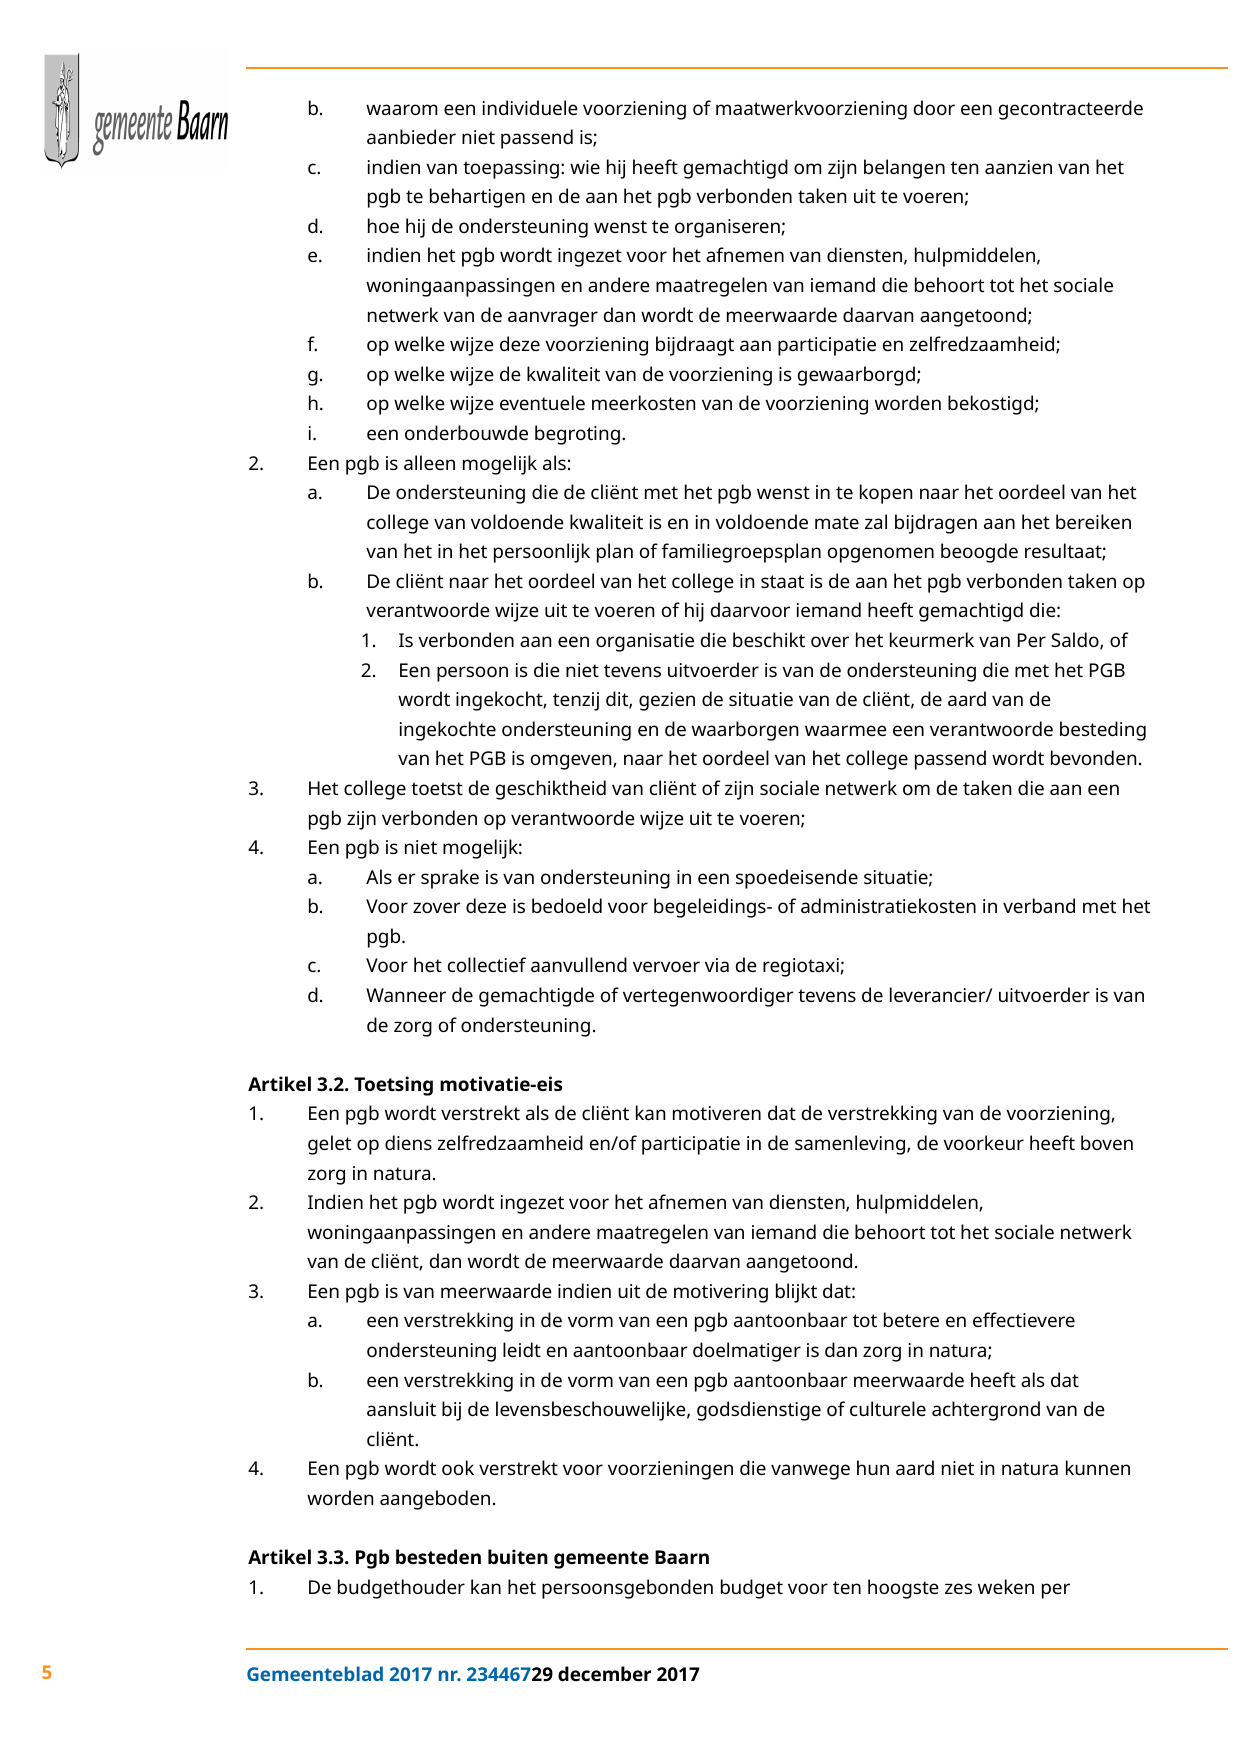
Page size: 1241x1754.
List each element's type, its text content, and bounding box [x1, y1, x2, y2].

list Is verbonden aan een organisatie die beschikt over het keurmerk van Per Saldo, of [361, 627, 1152, 653]
list op welke wijze deze voorziening bijdraagt aan participatie en zelfredzaamheid; [307, 331, 1152, 357]
text Artikel 3.2. Toetsing motivatie-eis [248, 1071, 1152, 1097]
list Indien het pgb wordt ingezet voor het afnemen van diensten, hulpmiddelen, woningaanpassingen en andere maatregelen van iemand die behoort tot het sociale netwerk van de cliënt, dan wordt de meerwaarde daarvan aangetoond. [248, 1189, 1152, 1274]
list indien van toepassing: wie hij heeft gemachtigd om zijn belangen ten aanzien van het pgb te behartigen en de aan het pgb verbonden taken uit te voeren; [307, 154, 1152, 209]
list op welke wijze eventuele meerkosten van de voorziening worden bekostigd; [307, 391, 1152, 416]
list hoe hij de ondersteuning wenst te organiseren; [307, 213, 1152, 239]
picture [41, 47, 231, 172]
list Een pgb wordt ook verstrekt voor voorzieningen die vanwege hun aard niet in natura kunnen worden aangeboden. [248, 1456, 1152, 1511]
list indien het pgb wordt ingezet voor het afnemen van diensten, hulpmiddelen, woningaanpassingen en andere maatregelen van iemand die behoort tot het sociale netwerk van de aanvrager dan wordt de meerwaarde daarvan aangetoond; [307, 243, 1152, 328]
list Voor het collectief aanvullend vervoer via de regiotaxi; [307, 953, 1152, 978]
list op welke wijze de kwaliteit van de voorziening is gewaarborgd; [307, 361, 1152, 387]
list een verstrekking in de vorm van een pgb aantoonbaar meerwaarde heeft als dat aansluit bij de levensbeschouwelijke, godsdienstige of culturele achtergrond van de cliënt. [307, 1367, 1152, 1452]
list De budgethouder kan het persoonsgebonden budget voor ten hoogste zes weken per [248, 1574, 1152, 1600]
list een verstrekking in de vorm van een pgb aantoonbaar tot betere en effectievere ondersteuning leidt en aantoonbaar doelmatiger is dan zorg in natura; [307, 1308, 1152, 1363]
list Als er sprake is van ondersteuning in een spoedeisende situatie; [307, 864, 1152, 890]
list Een pgb is van meerwaarde indien uit de motivering blijkt dat: [248, 1278, 1152, 1304]
list De cliënt naar het oordeel van het college in staat is de aan het pgb verbonden taken op verantwoorde wijze uit te voeren of hij daarvoor iemand heeft gemachtigd die: [307, 568, 1152, 623]
list Een pgb wordt verstrekt als de cliënt kan motiveren dat de verstrekking van de voorziening, gelet op diens zelfredzaamheid en/of participatie in de samenleving, de voorkeur heeft boven zorg in natura. [248, 1101, 1152, 1186]
list een onderbouwde begroting. [307, 420, 1152, 446]
list Wanneer de gemachtigde of vertegenwoordiger tevens de leverancier/ uitvoerder is van de zorg of ondersteuning. [307, 982, 1152, 1038]
list Voor zover deze is bedoeld voor begeleidings- of administratiekosten in verband met het pgb. [307, 893, 1152, 949]
list waarom een individuele voorziening of maatwerkvoorziening door een gecontracteerde aanbieder niet passend is; [307, 95, 1152, 150]
list Een pgb is alleen mogelijk als: [248, 450, 1152, 476]
list Een pgb is niet mogelijk: [248, 834, 1152, 860]
text Artikel 3.3. Pgb besteden buiten gemeente Baarn [248, 1544, 1152, 1570]
list Een persoon is die niet tevens uitvoerder is van de ondersteuning die met het PGB wordt ingekocht, tenzij dit, gezien de situatie van de cliënt, de aard van de ingekochte ondersteuning en de waarborgen waarmee een verantwoorde besteding van het PGB is omgeven, naar het oordeel van het college passend wordt bevonden. [361, 657, 1152, 771]
list Het college toetst de geschiktheid van cliënt of zijn sociale netwerk om de taken die aan een pgb zijn verbonden op verantwoorde wijze uit te voeren; [248, 775, 1152, 831]
list De ondersteuning die de cliënt met het pgb wenst in te kopen naar het oordeel van het college van voldoende kwaliteit is en in voldoende mate zal bijdragen aan het bereiken van het in het persoonlijk plan of familiegroepsplan opgenomen beoogde resultaat; [307, 479, 1152, 564]
